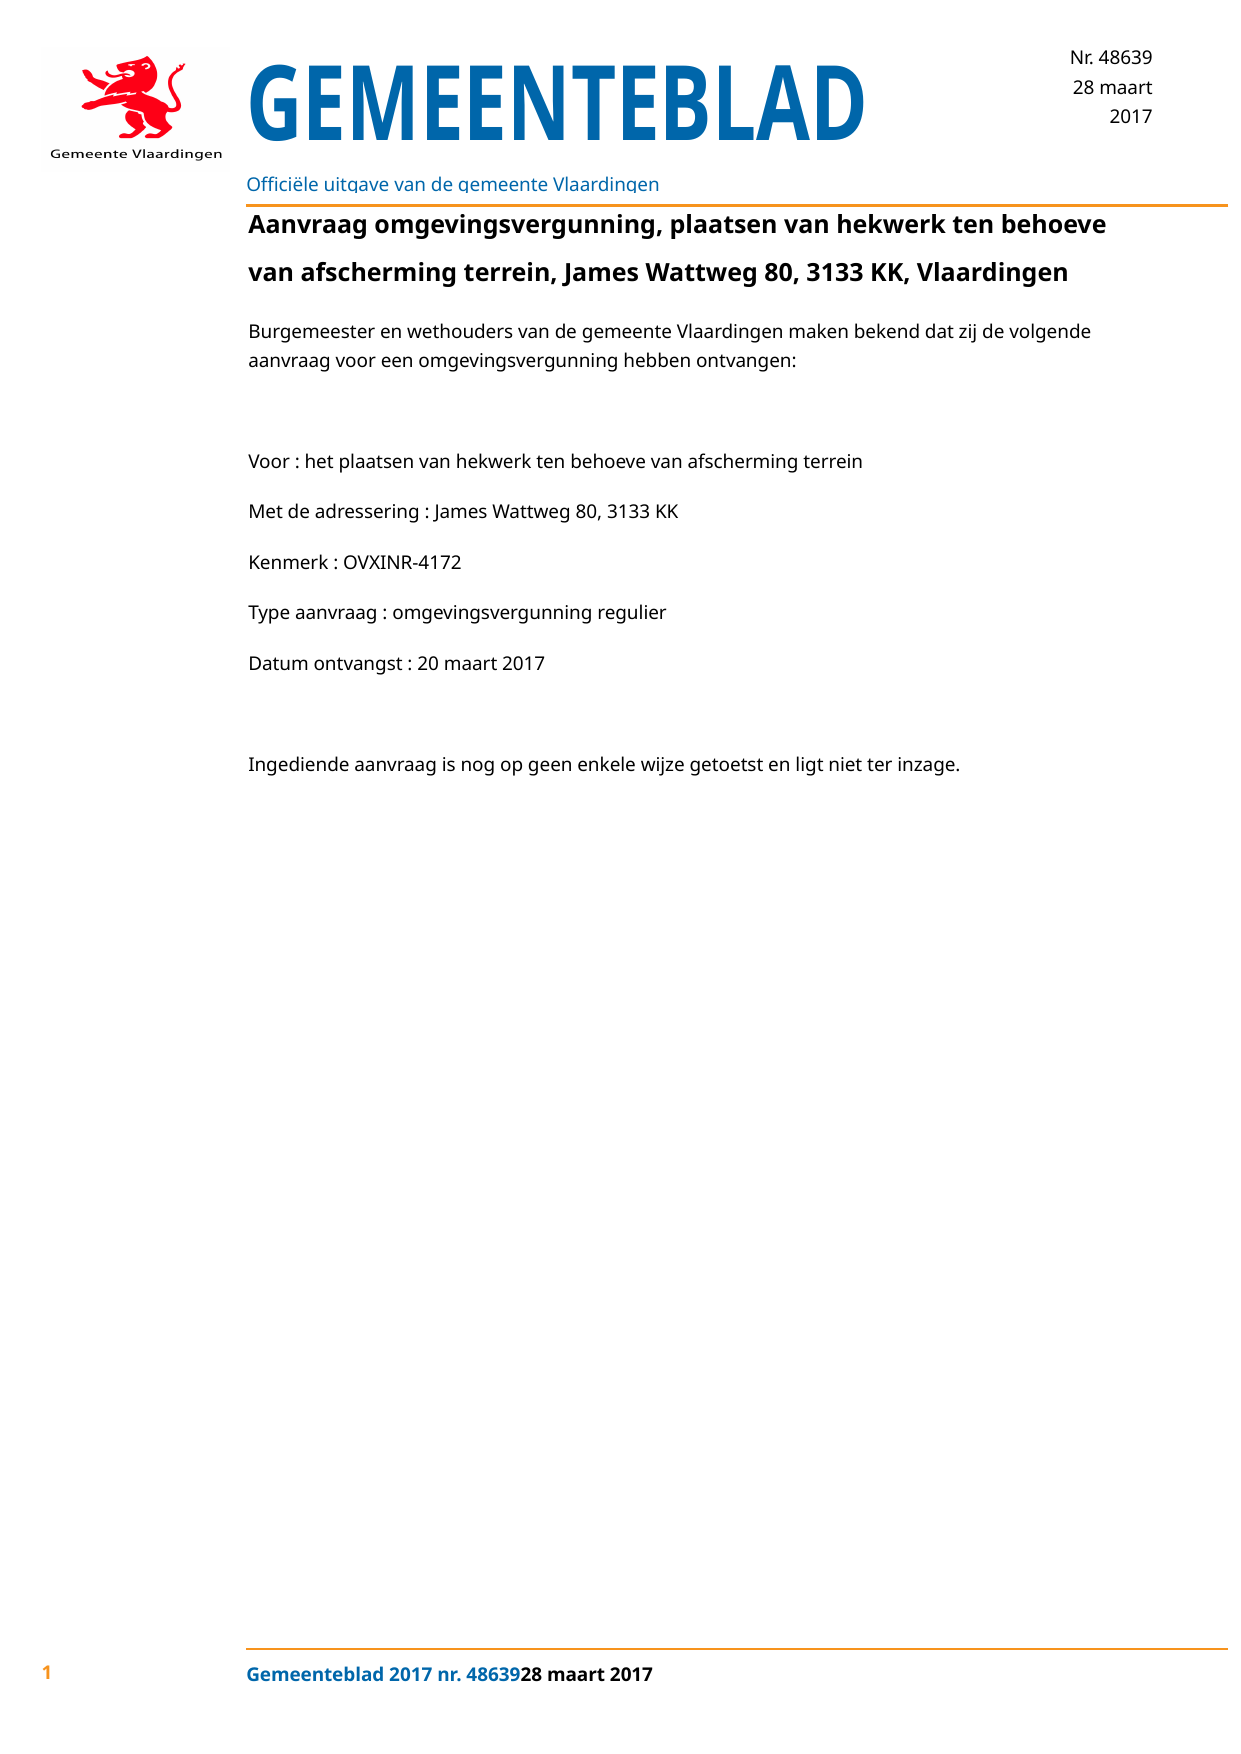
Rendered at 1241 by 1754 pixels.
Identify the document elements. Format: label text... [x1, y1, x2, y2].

text Met de adressering : James Wattweg 80, 3133 KK [248, 499, 1152, 524]
text Ingediende aanvraag is nog op geen enkele wijze getoetst en ligt niet ter inzage. [248, 751, 1152, 777]
text Voor : het plaatsen van hekwerk ten behoeve van afscherming terrein [248, 448, 1152, 474]
text Type aanvraag : omgevingsvergunning regulier [248, 599, 1152, 625]
text Burgemeester en wethouders van de gemeente Vlaardingen maken bekend dat zij de volgende aanvraag voor een omgevingsvergunning hebben ontvangen: [248, 318, 1152, 373]
text Aanvraag omgevingsvergunning, plaatsen van hekwerk ten behoeve van afscherming terrein, James Wattweg 80, 3133 KK, Vlaardingen [248, 207, 1152, 288]
text Datum ontvangst : 20 maart 2017 [248, 650, 1152, 676]
text Kenmerk : OVXINR-4172 [248, 549, 1152, 575]
picture [41, 47, 231, 172]
